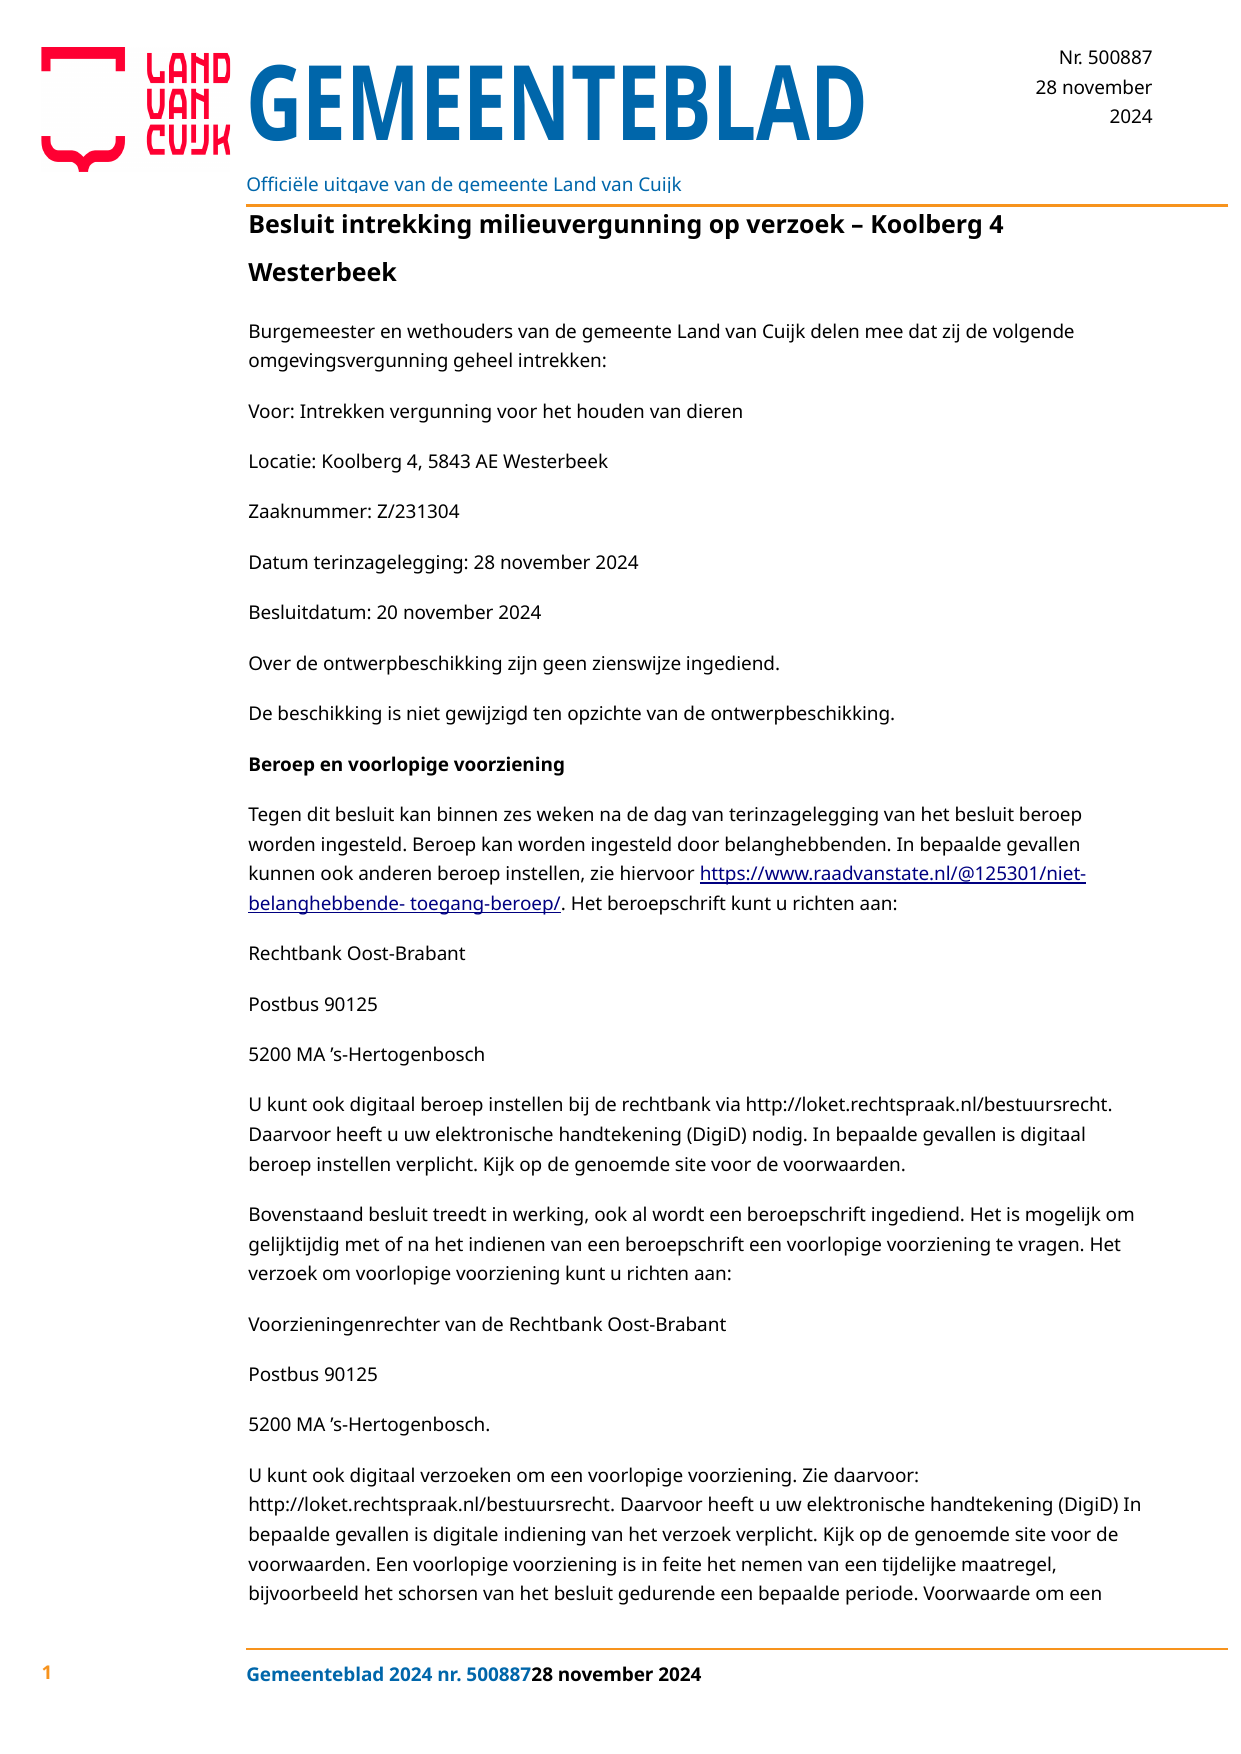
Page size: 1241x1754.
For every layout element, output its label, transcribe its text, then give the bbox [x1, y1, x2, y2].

text 5200 MA ’s-Hertogenbosch [248, 1041, 1152, 1067]
text Postbus 90125 [248, 1361, 1152, 1387]
text Over de ontwerpbeschikking zijn geen zienswijze ingediend. [248, 650, 1152, 676]
text Burgemeester en wethouders van de gemeente Land van Cuijk delen mee dat zij de volgende omgevingsvergunning geheel intrekken: [248, 318, 1152, 373]
text Beroep en voorlopige voorziening [248, 751, 1152, 777]
text Postbus 90125 [248, 991, 1152, 1017]
text U kunt ook digitaal verzoeken om een voorlopige voorziening. Zie daarvoor: http://loket.rechtspraak.nl/bestuursrecht. Daarvoor heeft u uw elektronische handtekening (DigiD) In bepaalde gevallen is digitale indiening van het verzoek verplicht. Kijk op de genoemde site voor de voorwaarden. Een voorlopige voorziening is in feite het nemen van een tijdelijke maatregel, bijvoorbeeld het schorsen van het besluit gedurende een bepaalde periode. Voorwaarde om een [248, 1462, 1152, 1606]
text 5200 MA ’s-Hertogenbosch. [248, 1412, 1152, 1437]
text Besluit intrekking milieuvergunning op verzoek – Koolberg 4 Westerbeek [248, 207, 1152, 288]
text Datum terinzagelegging: 28 november 2024 [248, 549, 1152, 575]
text De beschikking is niet gewijzigd ten opzichte van de ontwerpbeschikking. [248, 700, 1152, 726]
text Voor: Intrekken vergunning voor het houden van dieren [248, 398, 1152, 424]
text Voorzieningenrechter van de Rechtbank Oost-Brabant [248, 1311, 1152, 1337]
text Locatie: Koolberg 4, 5843 AE Westerbeek [248, 448, 1152, 474]
text Zaaknummer: Z/231304 [248, 499, 1152, 524]
text Tegen dit besluit kan binnen zes weken na de dag van terinzagelegging van het besluit beroep worden ingesteld. Beroep kan worden ingesteld door belanghebbenden. In bepaalde gevallen kunnen ook anderen beroep instellen, zie hiervoor https://www.raadvanstate.nl/@125301/niet-belanghebbende- toegang-beroep/. Het beroepschrift kunt u richten aan: [248, 801, 1152, 916]
text Besluitdatum: 20 november 2024 [248, 599, 1152, 625]
text Rechtbank Oost-Brabant [248, 940, 1152, 966]
text Bovenstaand besluit treedt in werking, ook al wordt een beroepschrift ingediend. Het is mogelijk om gelijktijdig met of na het indienen van een beroepschrift een voorlopige voorziening te vragen. Het verzoek om voorlopige voorziening kunt u richten aan: [248, 1201, 1152, 1286]
picture [41, 47, 231, 172]
text U kunt ook digitaal beroep instellen bij de rechtbank via http://loket.rechtspraak.nl/bestuursrecht. Daarvoor heeft u uw elektronische handtekening (DigiD) nodig. In bepaalde gevallen is digitaal beroep instellen verplicht. Kijk op de genoemde site voor de voorwaarden. [248, 1092, 1152, 1177]
